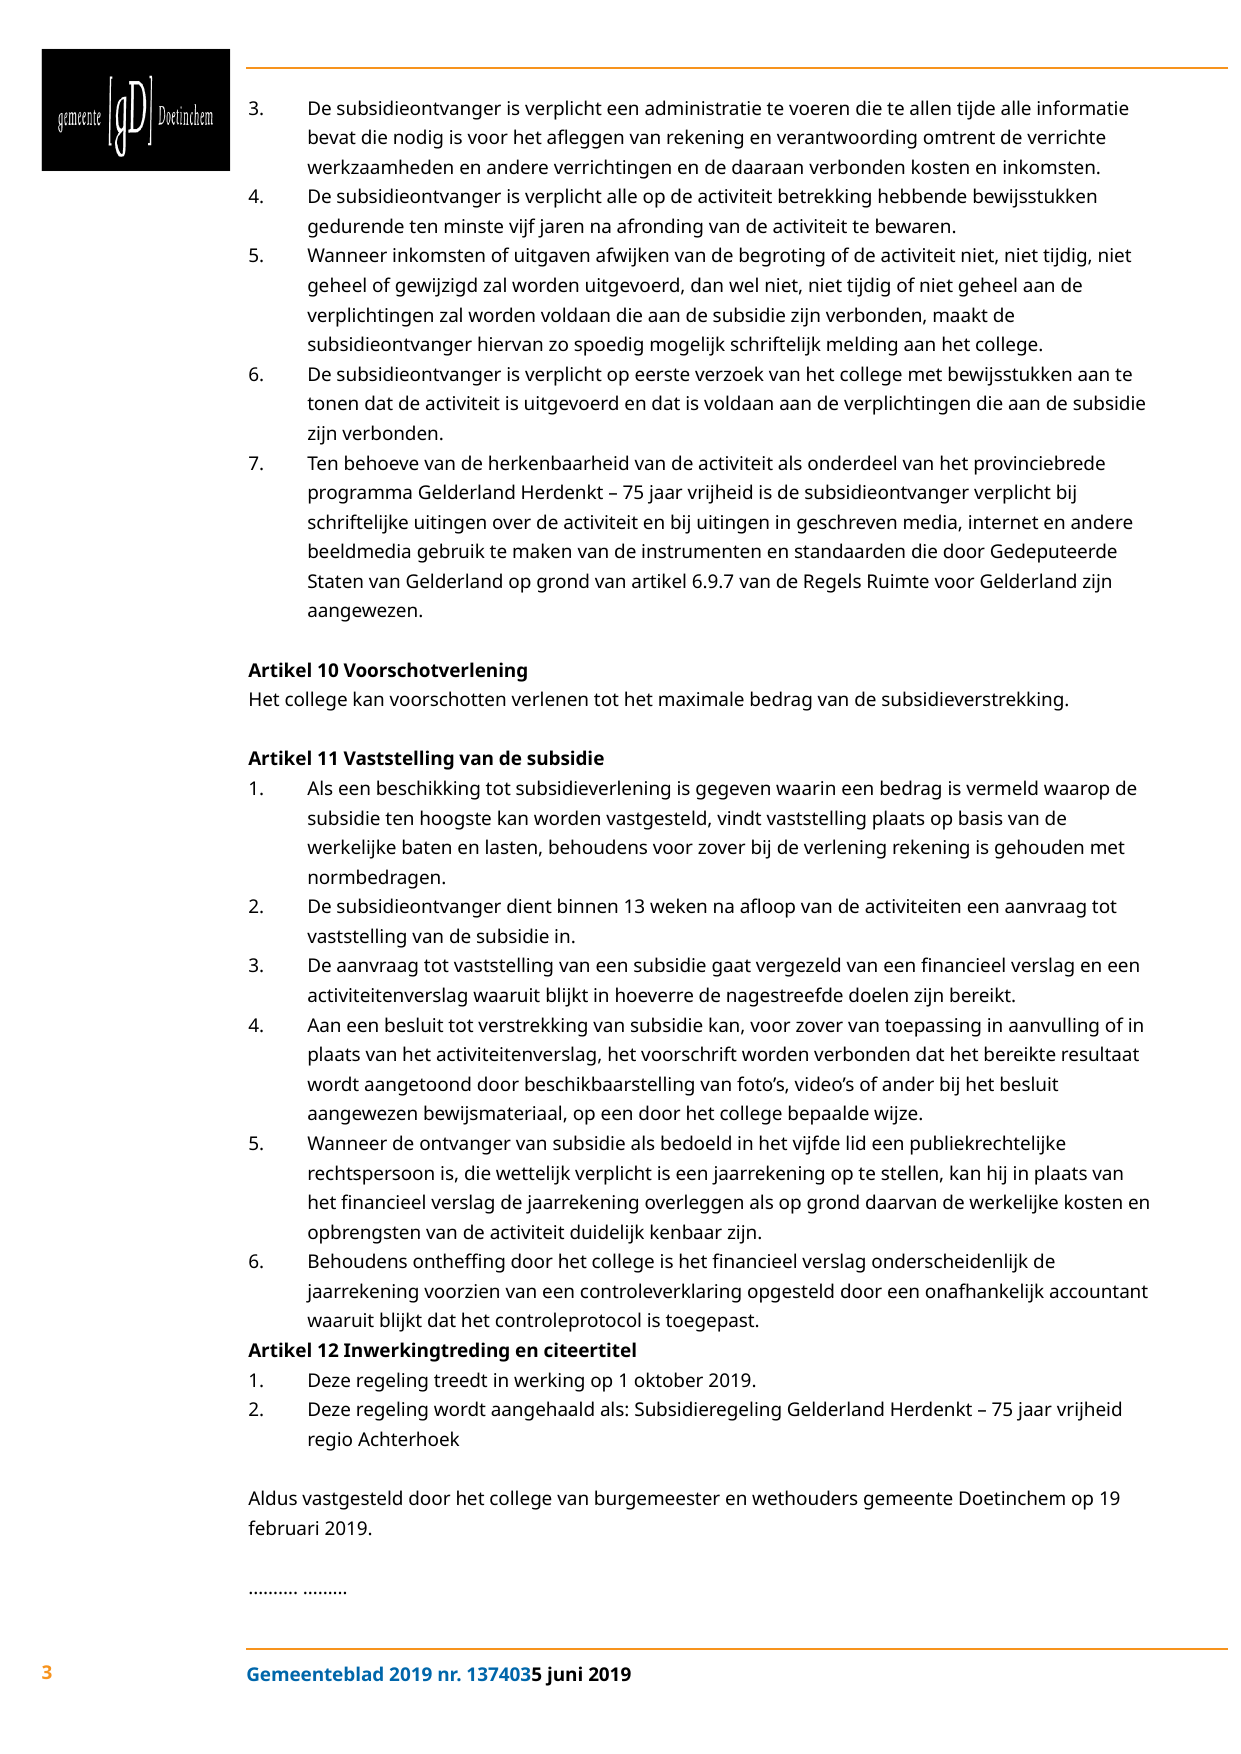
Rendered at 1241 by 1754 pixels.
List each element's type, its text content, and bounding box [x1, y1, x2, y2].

list Wanneer de ontvanger van subsidie als bedoeld in het vijfde lid een publiekrechtelijke rechtspersoon is, die wettelijk verplicht is een jaarrekening op te stellen, kan hij in plaats van het financieel verslag de jaarrekening overleggen als op grond daarvan de werkelijke kosten en opbrengsten van de activiteit duidelijk kenbaar zijn. [248, 1130, 1152, 1245]
text Artikel 12 Inwerkingtreding en citeertitel [248, 1337, 1152, 1363]
text Artikel 11 Vaststelling van de subsidie [248, 746, 1152, 771]
list Als een beschikking tot subsidieverlening is gegeven waarin een bedrag is vermeld waarop de subsidie ten hoogste kan worden vastgesteld, vindt vaststelling plaats op basis van de werkelijke baten en lasten, behoudens voor zover bij de verlening rekening is gehouden met normbedragen. [248, 775, 1152, 890]
list De subsidieontvanger is verplicht een administratie te voeren die te allen tijde alle informatie bevat die nodig is voor het afleggen van rekening en verantwoording omtrent de verrichte werkzaamheden en andere verrichtingen en de daaraan verbonden kosten en inkomsten. [248, 95, 1152, 180]
list Ten behoeve van de herkenbaarheid van de activiteit als onderdeel van het provinciebrede programma Gelderland Herdenkt – 75 jaar vrijheid is de subsidieontvanger verplicht bij schriftelijke uitingen over de activiteit en bij uitingen in geschreven media, internet en andere beeldmedia gebruik te maken van de instrumenten en standaarden die door Gedeputeerde Staten van Gelderland op grond van artikel 6.9.7 van de Regels Ruimte voor Gelderland zijn aangewezen. [248, 450, 1152, 623]
text Het college kan voorschotten verlenen tot het maximale bedrag van de subsidieverstrekking. [248, 686, 1152, 712]
list De subsidieontvanger dient binnen 13 weken na afloop van de activiteiten een aanvraag tot vaststelling van de subsidie in. [248, 893, 1152, 949]
text ………. ……… [248, 1574, 1152, 1600]
list Deze regeling wordt aangehaald als: Subsidieregeling Gelderland Herdenkt – 75 jaar vrijheid regio Achterhoek [248, 1396, 1152, 1452]
list De aanvraag tot vaststelling van een subsidie gaat vergezeld van een financieel verslag en een activiteitenverslag waaruit blijkt in hoeverre de nagestreefde doelen zijn bereikt. [248, 953, 1152, 1008]
list Deze regeling treedt in werking op 1 oktober 2019. [248, 1367, 1152, 1393]
list Aan een besluit tot verstrekking van subsidie kan, voor zover van toepassing in aanvulling of in plaats van het activiteitenverslag, het voorschrift worden verbonden dat het bereikte resultaat wordt aangetoond door beschikbaarstelling van foto’s, video’s of ander bij het besluit aangewezen bewijsmateriaal, op een door het college bepaalde wijze. [248, 1012, 1152, 1126]
text Aldus vastgesteld door het college van burgemeester en wethouders gemeente Doetinchem op 19 februari 2019. [248, 1485, 1152, 1541]
text Artikel 10 Voorschotverlening [248, 657, 1152, 683]
list Wanneer inkomsten of uitgaven afwijken van de begroting of de activiteit niet, niet tijdig, niet geheel of gewijzigd zal worden uitgevoerd, dan wel niet, niet tijdig of niet geheel aan de verplichtingen zal worden voldaan die aan de subsidie zijn verbonden, maakt de subsidieontvanger hiervan zo spoedig mogelijk schriftelijk melding aan het college. [248, 243, 1152, 357]
list De subsidieontvanger is verplicht op eerste verzoek van het college met bewijsstukken aan te tonen dat de activiteit is uitgevoerd en dat is voldaan aan de verplichtingen die aan de subsidie zijn verbonden. [248, 361, 1152, 446]
list Behoudens ontheffing door het college is het financieel verslag onderscheidenlijk de jaarrekening voorzien van een controleverklaring opgesteld door een onafhankelijk accountant waaruit blijkt dat het controleprotocol is toegepast. [248, 1248, 1152, 1333]
list De subsidieontvanger is verplicht alle op de activiteit betrekking hebbende bewijsstukken gedurende ten minste vijf jaren na afronding van de activiteit te bewaren. [248, 183, 1152, 239]
picture [41, 47, 231, 172]
